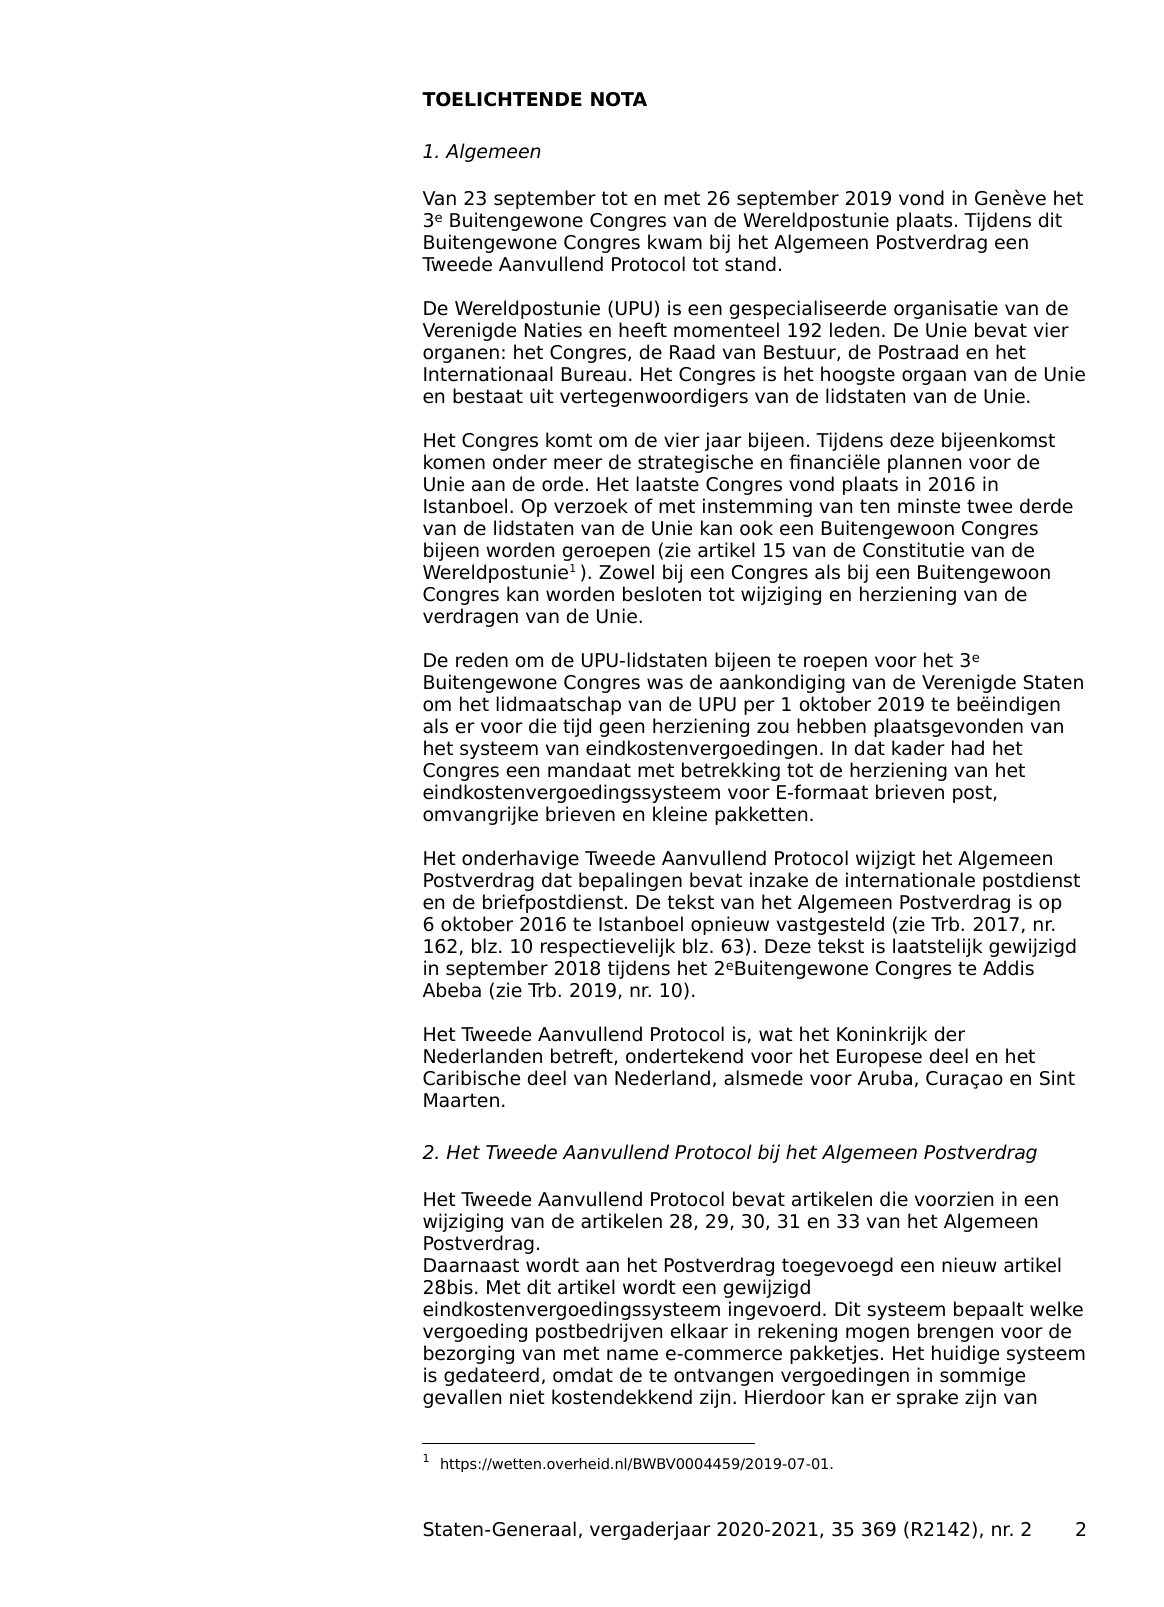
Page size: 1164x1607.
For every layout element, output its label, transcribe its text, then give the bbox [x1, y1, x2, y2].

text https://wetten.overheid.nl/BWBV0004459/2019-07-01. [422, 1452, 1087, 1474]
text Het Tweede Aanvullend Protocol bevat artikelen die voorzien in een wijziging van de artikelen 28, 29, 30, 31 en 33 van het Algemeen Postverdrag. [422, 1189, 1087, 1255]
text Het Congres komt om de vier jaar bijeen. Tijdens deze bijeenkomst komen onder meer de strategische en financiële plannen voor de Unie aan de orde. Het laatste Congres vond plaats in 2016 in Istanboel. Op verzoek of met instemming van ten minste twee derde van de lidstaten van de Unie kan ook een Buitengewoon Congres bijeen worden geroepen (zie artikel 15 van de Constitutie van de Wereldpostunie). Zowel bij een Congres als bij een Buitengewoon Congres kan worden besloten tot wijziging en herziening van de verdragen van de Unie. [422, 430, 1087, 628]
text De reden om de UPU-lidstaten bijeen te roepen voor het 3e Buitengewone Congres was de aankondiging van de Verenigde Staten om het lidmaatschap van de UPU per 1 oktober 2019 te beëindigen als er voor die tijd geen herziening zou hebben plaatsgevonden van het systeem van eindkostenvergoedingen. In dat kader had het Congres een mandaat met betrekking tot de herziening van het eindkostenvergoedingssysteem voor E-formaat brieven post, omvangrijke brieven en kleine pakketten. [422, 650, 1087, 826]
text De Wereldpostunie (UPU) is een gespecialiseerde organisatie van de Verenigde Naties en heeft momenteel 192 leden. De Unie bevat vier organen: het Congres, de Raad van Bestuur, de Postraad en het Internationaal Bureau. Het Congres is het hoogste orgaan van de Unie en bestaat uit vertegenwoordigers van de lidstaten van de Unie. [422, 298, 1087, 408]
text Van 23 september tot en met 26 september 2019 vond in Genève het 3e Buitengewone Congres van de Wereldpostunie plaats. Tijdens dit Buitengewone Congres kwam bij het Algemeen Postverdrag een Tweede Aanvullend Protocol tot stand. [422, 188, 1087, 276]
subtitle 1. Algemeen [422, 141, 1087, 163]
text Daarnaast wordt aan het Postverdrag toegevoegd een nieuw artikel 28bis. Met dit artikel wordt een gewijzigd eindkostenvergoedingssysteem ingevoerd. Dit systeem bepaalt welke vergoeding postbedrijven elkaar in rekening mogen brengen voor de bezorging van met name e-commerce pakketjes. Het huidige systeem is gedateerd, omdat de te ontvangen vergoedingen in sommige gevallen niet kostendekkend zijn. Hierdoor kan er sprake zijn van [422, 1255, 1087, 1409]
text Het Tweede Aanvullend Protocol is, wat het Koninkrijk der Nederlanden betreft, ondertekend voor het Europese deel en het Caribische deel van Nederland, alsmede voor Aruba, Curaçao en Sint Maarten. [422, 1024, 1087, 1112]
subtitle 2. Het Tweede Aanvullend Protocol bij het Algemeen Postverdrag [422, 1142, 1087, 1164]
text Het onderhavige Tweede Aanvullend Protocol wijzigt het Algemeen Postverdrag dat bepalingen bevat inzake de internationale postdienst en de briefpostdienst. De tekst van het Algemeen Postverdrag is op 6 oktober 2016 te Istanboel opnieuw vastgesteld (zie Trb. 2017, nr. 162, blz. 10 respectievelijk blz. 63). Deze tekst is laatstelijk gewijzigd in september 2018 tijdens het 2eBuitengewone Congres te Addis Abeba (zie Trb. 2019, nr. 10). [422, 848, 1087, 1002]
subtitle TOELICHTENDE NOTA [422, 89, 1087, 111]
